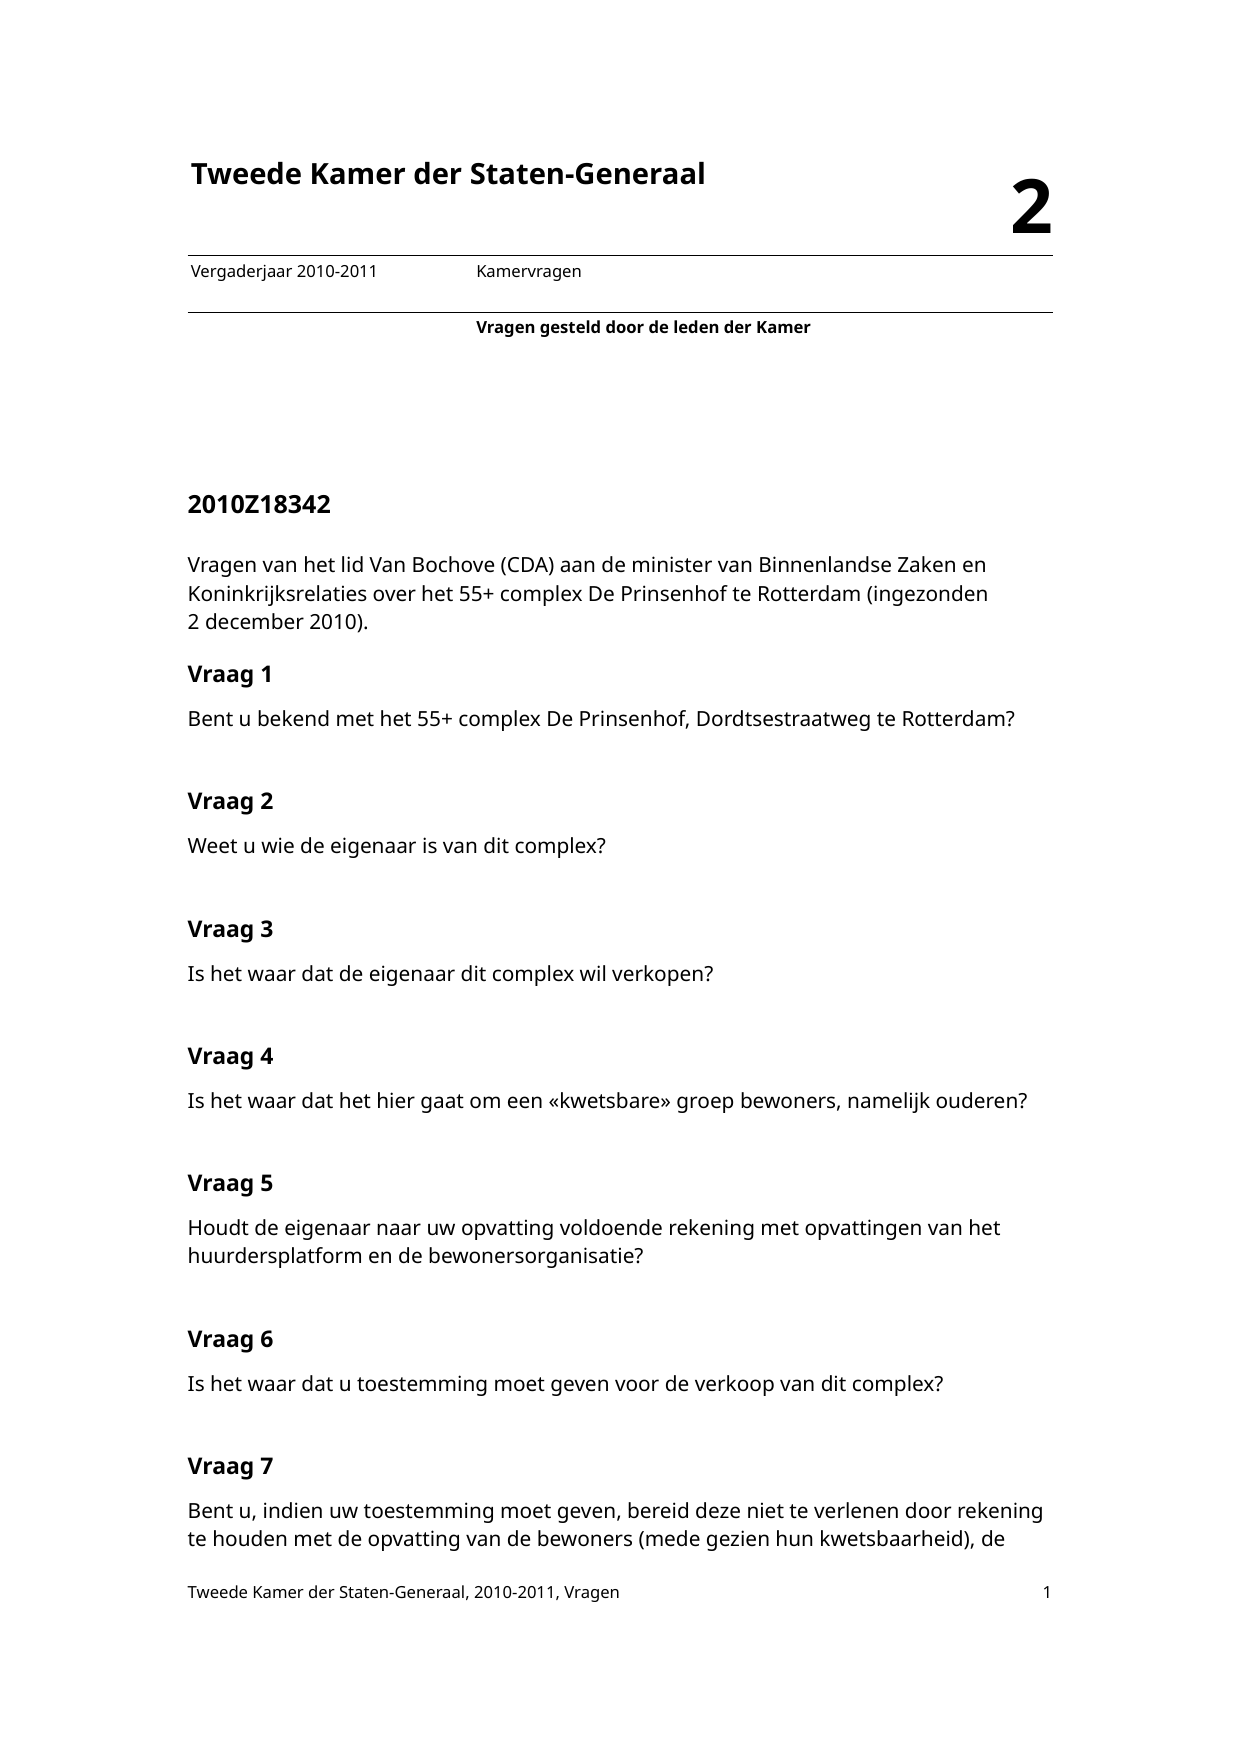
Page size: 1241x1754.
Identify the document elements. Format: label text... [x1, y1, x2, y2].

subtitle Vraag 1 [187, 658, 1053, 689]
text Is het waar dat het hier gaat om een «kwetsbare» groep bewoners, namelijk ouderen? [187, 1086, 1053, 1114]
text Houdt de eigenaar naar uw opvatting voldoende rekening met opvattingen van het huurdersplatform en de bewonersorganisatie? [187, 1213, 1053, 1270]
text 2010Z18342 [187, 487, 1053, 521]
subtitle Vraag 6 [187, 1322, 1053, 1354]
table_cell Vergaderjaar 2010-2011 [188, 256, 473, 312]
table_cell Kamervragen [473, 256, 1053, 312]
table_cell Vragen gesteld door de leden der Kamer [473, 313, 1053, 339]
subtitle Vraag 2 [187, 785, 1053, 817]
text Bent u, indien uw toestemming moet geven, bereid deze niet te verlenen door rekening te houden met de opvatting van de bewoners (mede gezien hun kwetsbaarheid), de [187, 1496, 1053, 1553]
subtitle Vraag 4 [187, 1040, 1053, 1071]
text Weet u wie de eigenaar is van dit complex? [187, 832, 1053, 860]
table_cell [188, 313, 473, 339]
table_header 2 [880, 150, 1053, 255]
subtitle Vraag 7 [187, 1450, 1053, 1481]
text Bent u bekend met het 55+ complex De Prinsenhof, Dordtsestraatweg te Rotterdam? [187, 704, 1053, 733]
table_header Tweede Kamer der Staten-Generaal [188, 150, 879, 255]
text Is het waar dat de eigenaar dit complex wil verkopen? [187, 959, 1053, 987]
subtitle Vraag 5 [187, 1167, 1053, 1198]
subtitle Vraag 3 [187, 912, 1053, 944]
text Vragen van het lid Van Bochove (CDA) aan de minister van Binnenlandse Zaken en Koninkrijksrelaties over het 55+ complex De Prinsenhof te Rotterdam (ingezonden 2 december 2010). [187, 550, 1053, 636]
text Is het waar dat u toestemming moet geven voor de verkoop van dit complex? [187, 1369, 1053, 1397]
